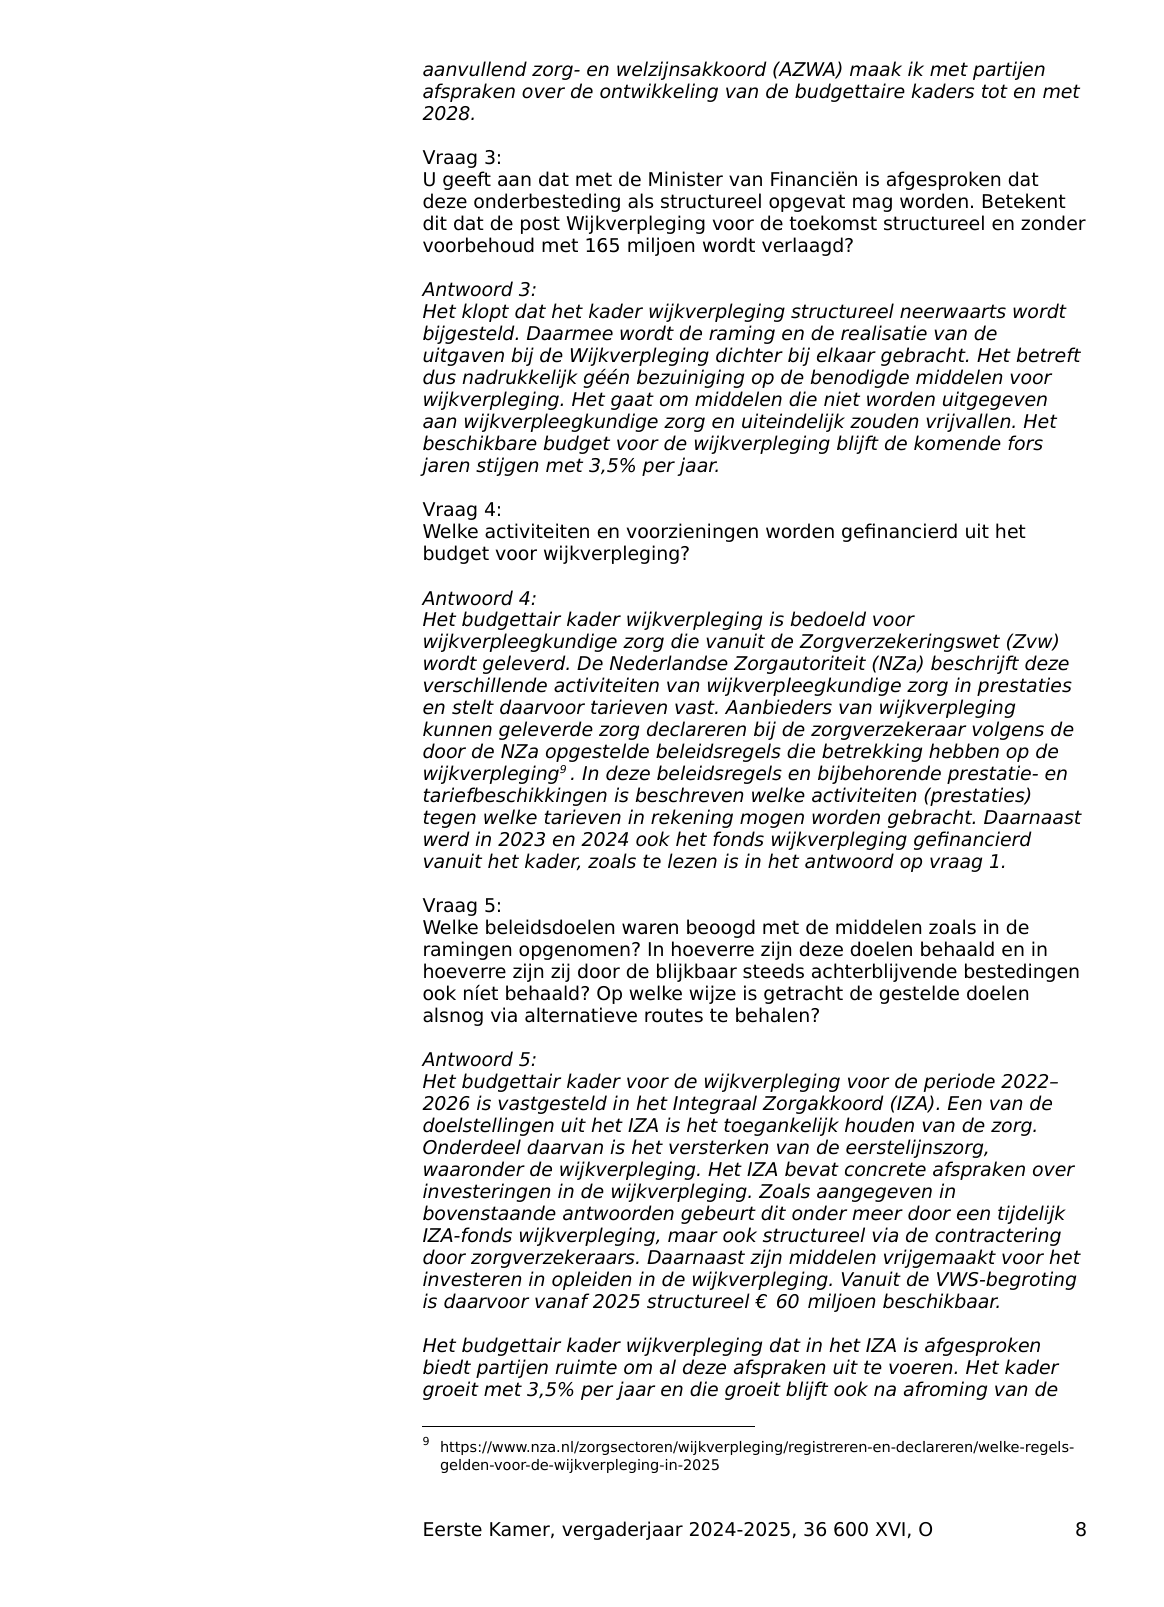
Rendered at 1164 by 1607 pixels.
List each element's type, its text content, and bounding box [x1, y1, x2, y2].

text Vraag 5: [422, 895, 1087, 917]
text https://www.nza.nl/zorgsectoren/wijkverpleging/registreren-en-declareren/welke-regels-gelden-voor-de-wijkverpleging-in-2025 [422, 1435, 1087, 1474]
text Antwoord 5: [422, 1049, 1087, 1071]
text Het budgettair kader wijkverpleging is bedoeld voor wijkverpleegkundige zorg die vanuit de Zorgverzekeringswet (Zvw) wordt geleverd. De Nederlandse Zorgautoriteit (NZa) beschrijft deze verschillende activiteiten van wijkverpleegkundige zorg in prestaties en stelt daarvoor tarieven vast. Aanbieders van wijkverpleging kunnen geleverde zorg declareren bij de zorgverzekeraar volgens de door de NZa opgestelde beleidsregels die betrekking hebben op de wijkverpleging. In deze beleidsregels en bijbehorende prestatie- en tariefbeschikkingen is beschreven welke activiteiten (prestaties) tegen welke tarieven in rekening mogen worden gebracht. Daarnaast werd in 2023 en 2024 ook het fonds wijkverpleging gefinancierd vanuit het kader, zoals te lezen is in het antwoord op vraag 1. [422, 609, 1087, 873]
text aanvullend zorg- en welzijnsakkoord (AZWA) maak ik met partijen afspraken over de ontwikkeling van de budgettaire kaders tot en met 2028. [422, 59, 1087, 125]
text Vraag 4: [422, 499, 1087, 521]
text Welke beleidsdoelen waren beoogd met de middelen zoals in de ramingen opgenomen? In hoeverre zijn deze doelen behaald en in hoeverre zijn zij door de blijkbaar steeds achterblijvende bestedingen ook níet behaald? Op welke wijze is getracht de gestelde doelen alsnog via alternatieve routes te behalen? [422, 917, 1087, 1027]
text U geeft aan dat met de Minister van Financiën is afgesproken dat deze onderbesteding als structureel opgevat mag worden. Betekent dit dat de post Wijkverpleging voor de toekomst structureel en zonder voorbehoud met 165 miljoen wordt verlaagd? [422, 169, 1087, 257]
text Antwoord 3: [422, 279, 1087, 301]
text Antwoord 4: [422, 587, 1087, 609]
text Vraag 3: [422, 147, 1087, 169]
text Het budgettair kader wijkverpleging dat in het IZA is afgesproken biedt partijen ruimte om al deze afspraken uit te voeren. Het kader groeit met 3,5% per jaar en die groeit blijft ook na afroming van de [422, 1335, 1087, 1401]
text Het klopt dat het kader wijkverpleging structureel neerwaarts wordt bijgesteld. Daarmee wordt de raming en de realisatie van de uitgaven bij de Wijkverpleging dichter bij elkaar gebracht. Het betreft dus nadrukkelijk géén bezuiniging op de benodigde middelen voor wijkverpleging. Het gaat om middelen die niet worden uitgegeven aan wijkverpleegkundige zorg en uiteindelijk zouden vrijvallen. Het beschikbare budget voor de wijkverpleging blijft de komende fors jaren stijgen met 3,5% per jaar. [422, 301, 1087, 477]
text Het budgettair kader voor de wijkverpleging voor de periode 2022–2026 is vastgesteld in het Integraal Zorgakkoord (IZA). Een van de doelstellingen uit het IZA is het toegankelijk houden van de zorg. Onderdeel daarvan is het versterken van de eerstelijnszorg, waaronder de wijkverpleging. Het IZA bevat concrete afspraken over investeringen in de wijkverpleging. Zoals aangegeven in bovenstaande antwoorden gebeurt dit onder meer door een tijdelijk IZA-fonds wijkverpleging, maar ook structureel via de contractering door zorgverzekeraars. Daarnaast zijn middelen vrijgemaakt voor het investeren in opleiden in de wijkverpleging. Vanuit de VWS-begroting is daarvoor vanaf 2025 structureel € 60 miljoen beschikbaar. [422, 1071, 1087, 1313]
text Welke activiteiten en voorzieningen worden gefinancierd uit het budget voor wijkverpleging? [422, 521, 1087, 565]
